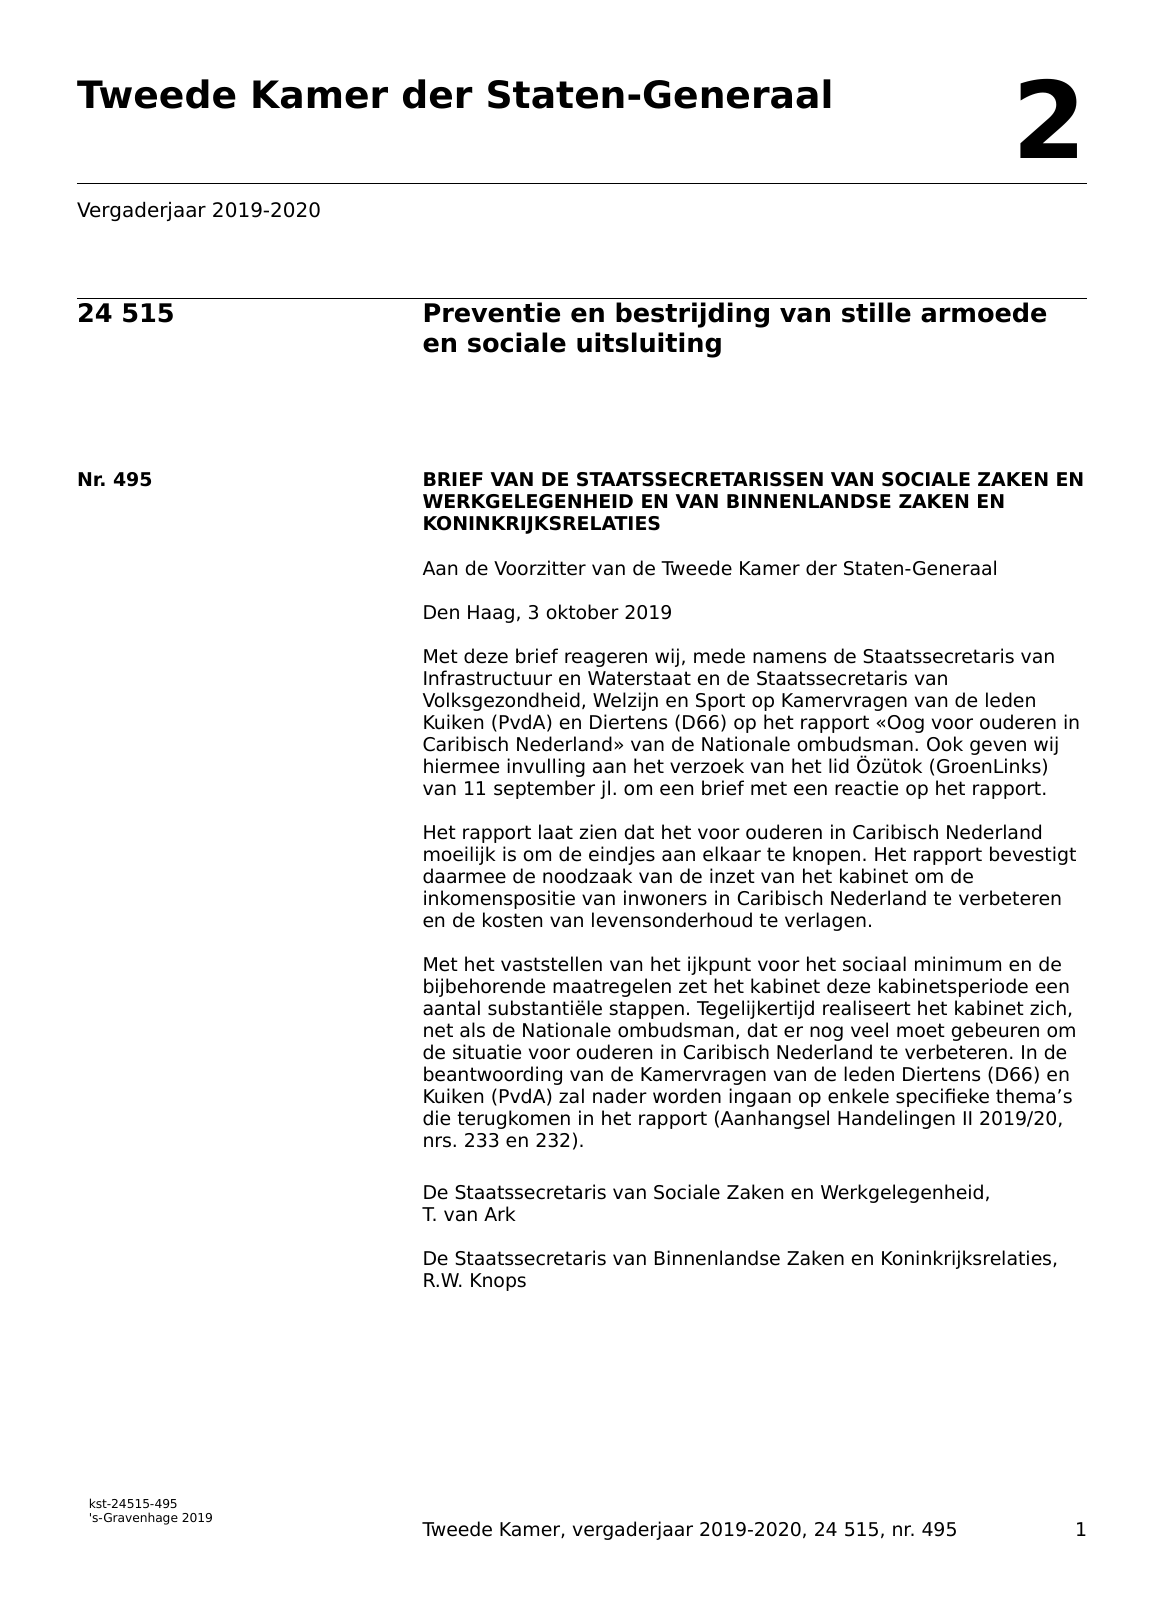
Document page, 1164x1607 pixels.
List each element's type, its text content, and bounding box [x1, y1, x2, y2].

text Aan de Voorzitter van de Tweede Kamer der Staten-Generaal [422, 557, 1087, 579]
table_cell Vergaderjaar 2019-2020 [77, 184, 1087, 298]
text Met deze brief reageren wij, mede namens de Staatssecretaris van Infrastructuur en Waterstaat en de Staatssecretaris van Volksgezondheid, Welzijn en Sport op Kamervragen van de leden Kuiken (PvdA) en Diertens (D66) op het rapport «Oog voor ouderen in Caribisch Nederland» van de Nationale ombudsman. Ook geven wij hiermee invulling aan het verzoek van het lid Özütok (GroenLinks) van 11 september jl. om een brief met een reactie op het rapport. [422, 646, 1087, 800]
table_header Tweede Kamer der Staten-Generaal [77, 59, 886, 183]
subtitle Nr. 495 BRIEF VAN DE STAATSSECRETARISSEN VAN SOCIALE ZAKEN EN WERKGELEGENHEID EN VAN BINNENLANDSE ZAKEN EN KONINKRIJKSRELATIES [77, 469, 1087, 535]
text Het rapport laat zien dat het voor ouderen in Caribisch Nederland moeilijk is om de eindjes aan elkaar te knopen. Het rapport bevestigt daarmee de noodzaak van de inzet van het kabinet om de inkomenspositie van inwoners in Caribisch Nederland te verbeteren en de kosten van levensonderhoud te verlagen. [422, 822, 1087, 932]
text De Staatssecretaris van Sociale Zaken en Werkgelegenheid, T. van Ark [422, 1182, 1087, 1226]
text Met het vaststellen van het ijkpunt voor het sociaal minimum en de bijbehorende maatregelen zet het kabinet deze kabinetsperiode een aantal substantiële stappen. Tegelijkertijd realiseert het kabinet zich, net als de Nationale ombudsman, dat er nog veel moet gebeuren om de situatie voor ouderen in Caribisch Nederland te verbeteren. In de beantwoording van de Kamervragen van de leden Diertens (D66) en Kuiken (PvdA) zal nader worden ingaan op enkele specifieke thema’s die terugkomen in het rapport (Aanhangsel Handelingen II 2019/20, nrs. 233 en 232). [422, 954, 1087, 1152]
text De Staatssecretaris van Binnenlandse Zaken en Koninkrijksrelaties, R.W. Knops [422, 1248, 1087, 1292]
table_header 2 [886, 59, 1087, 183]
subtitle 24 515 Preventie en bestrijding van stille armoede en sociale uitsluiting [77, 299, 1087, 358]
text 's-Gravenhage 2019 [88, 1511, 323, 1525]
text Den Haag, 3 oktober 2019 [422, 602, 1087, 624]
text kst-24515-495 [88, 1497, 323, 1511]
